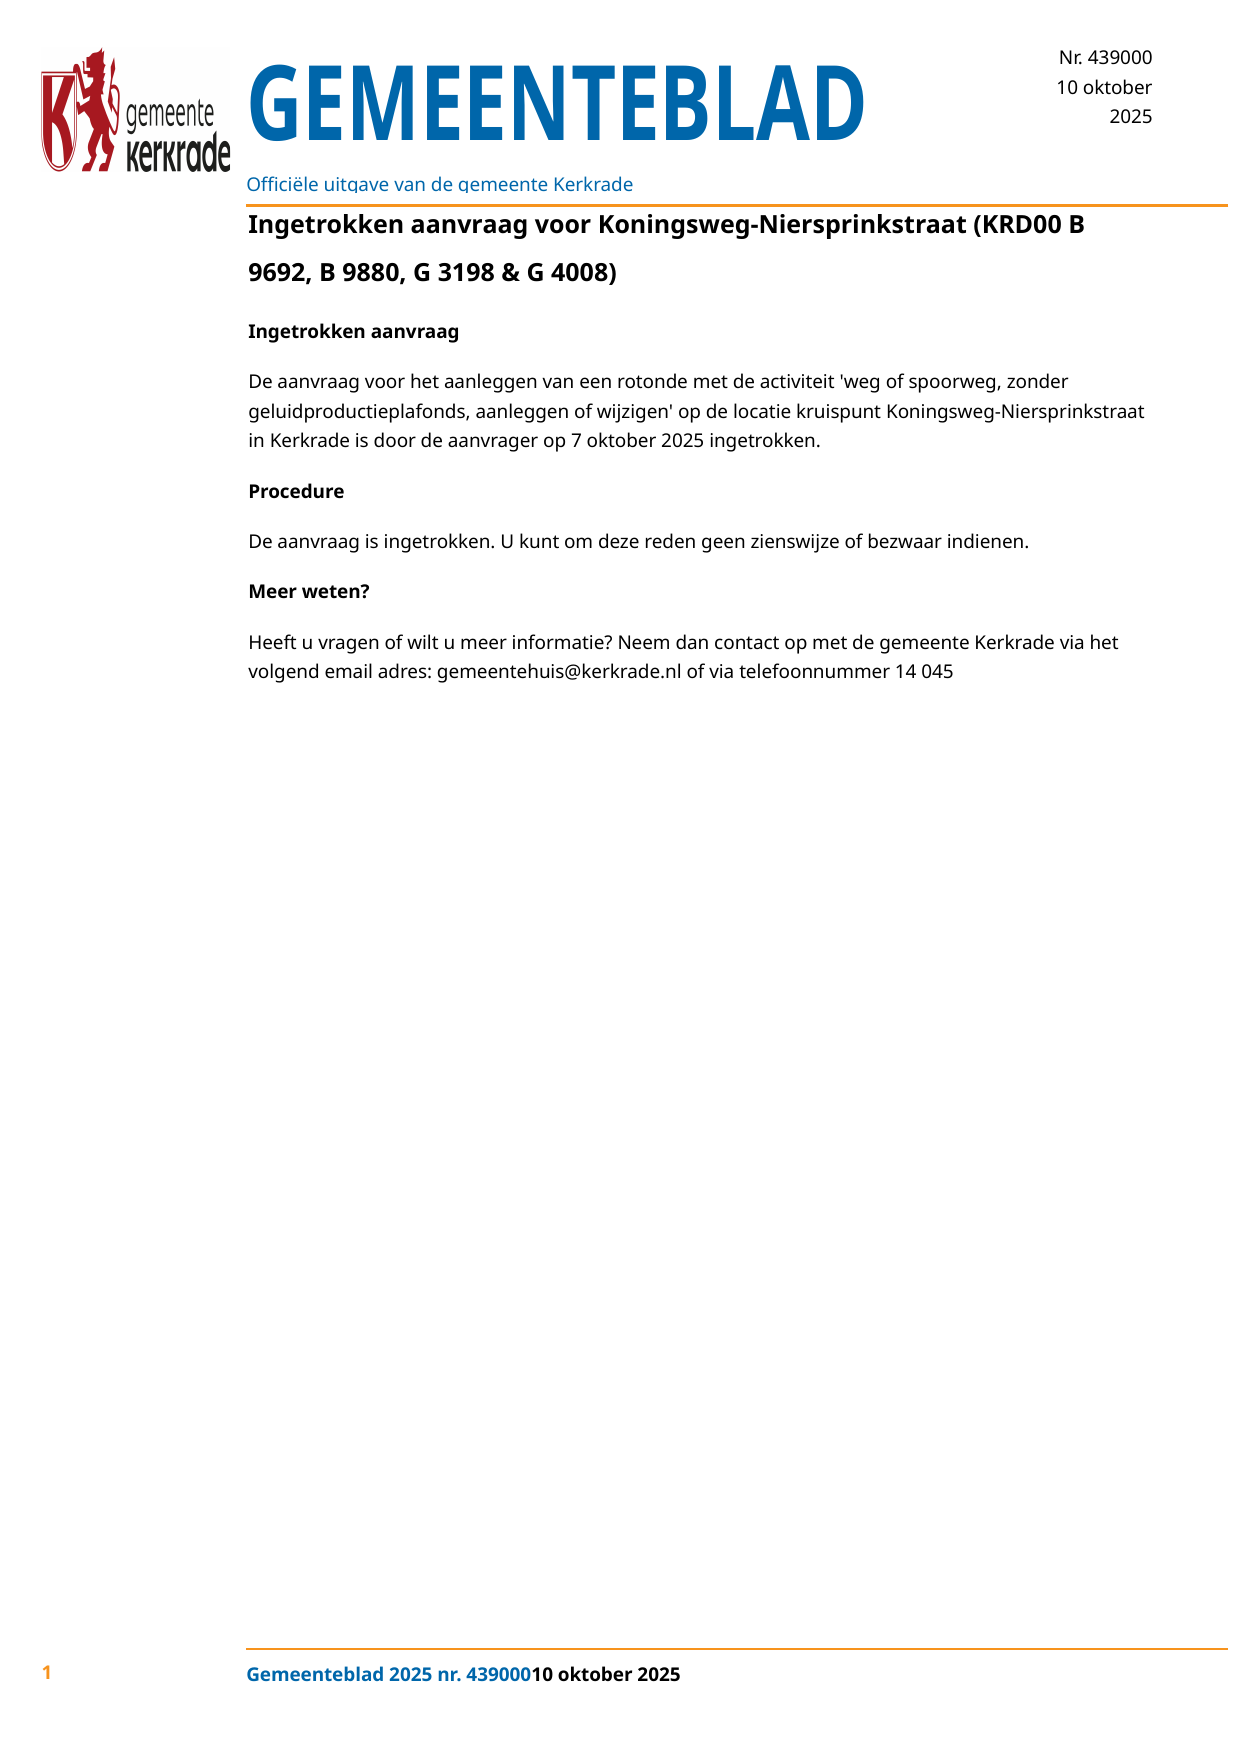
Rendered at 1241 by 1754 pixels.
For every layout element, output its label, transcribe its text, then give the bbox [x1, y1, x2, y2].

text Procedure [248, 478, 1152, 504]
text De aanvraag is ingetrokken. U kunt om deze reden geen zienswijze of bezwaar indienen. [248, 528, 1152, 554]
text Ingetrokken aanvraag [248, 318, 1152, 344]
picture [41, 47, 231, 172]
text Meer weten? [248, 579, 1152, 604]
text Ingetrokken aanvraag voor Koningsweg-Niersprinkstraat (KRD00 B 9692, B 9880, G 3198 & G 4008) [248, 207, 1152, 288]
text Heeft u vragen of wilt u meer informatie? Neem dan contact op met de gemeente Kerkrade via het volgend email adres: gemeentehuis@kerkrade.nl of via telefoonnummer 14 045 [248, 629, 1152, 684]
text De aanvraag voor het aanleggen van een rotonde met de activiteit 'weg of spoorweg, zonder geluidproductieplafonds, aanleggen of wijzigen' op de locatie kruispunt Koningsweg-Niersprinkstraat in Kerkrade is door de aanvrager op 7 oktober 2025 ingetrokken. [248, 368, 1152, 453]
